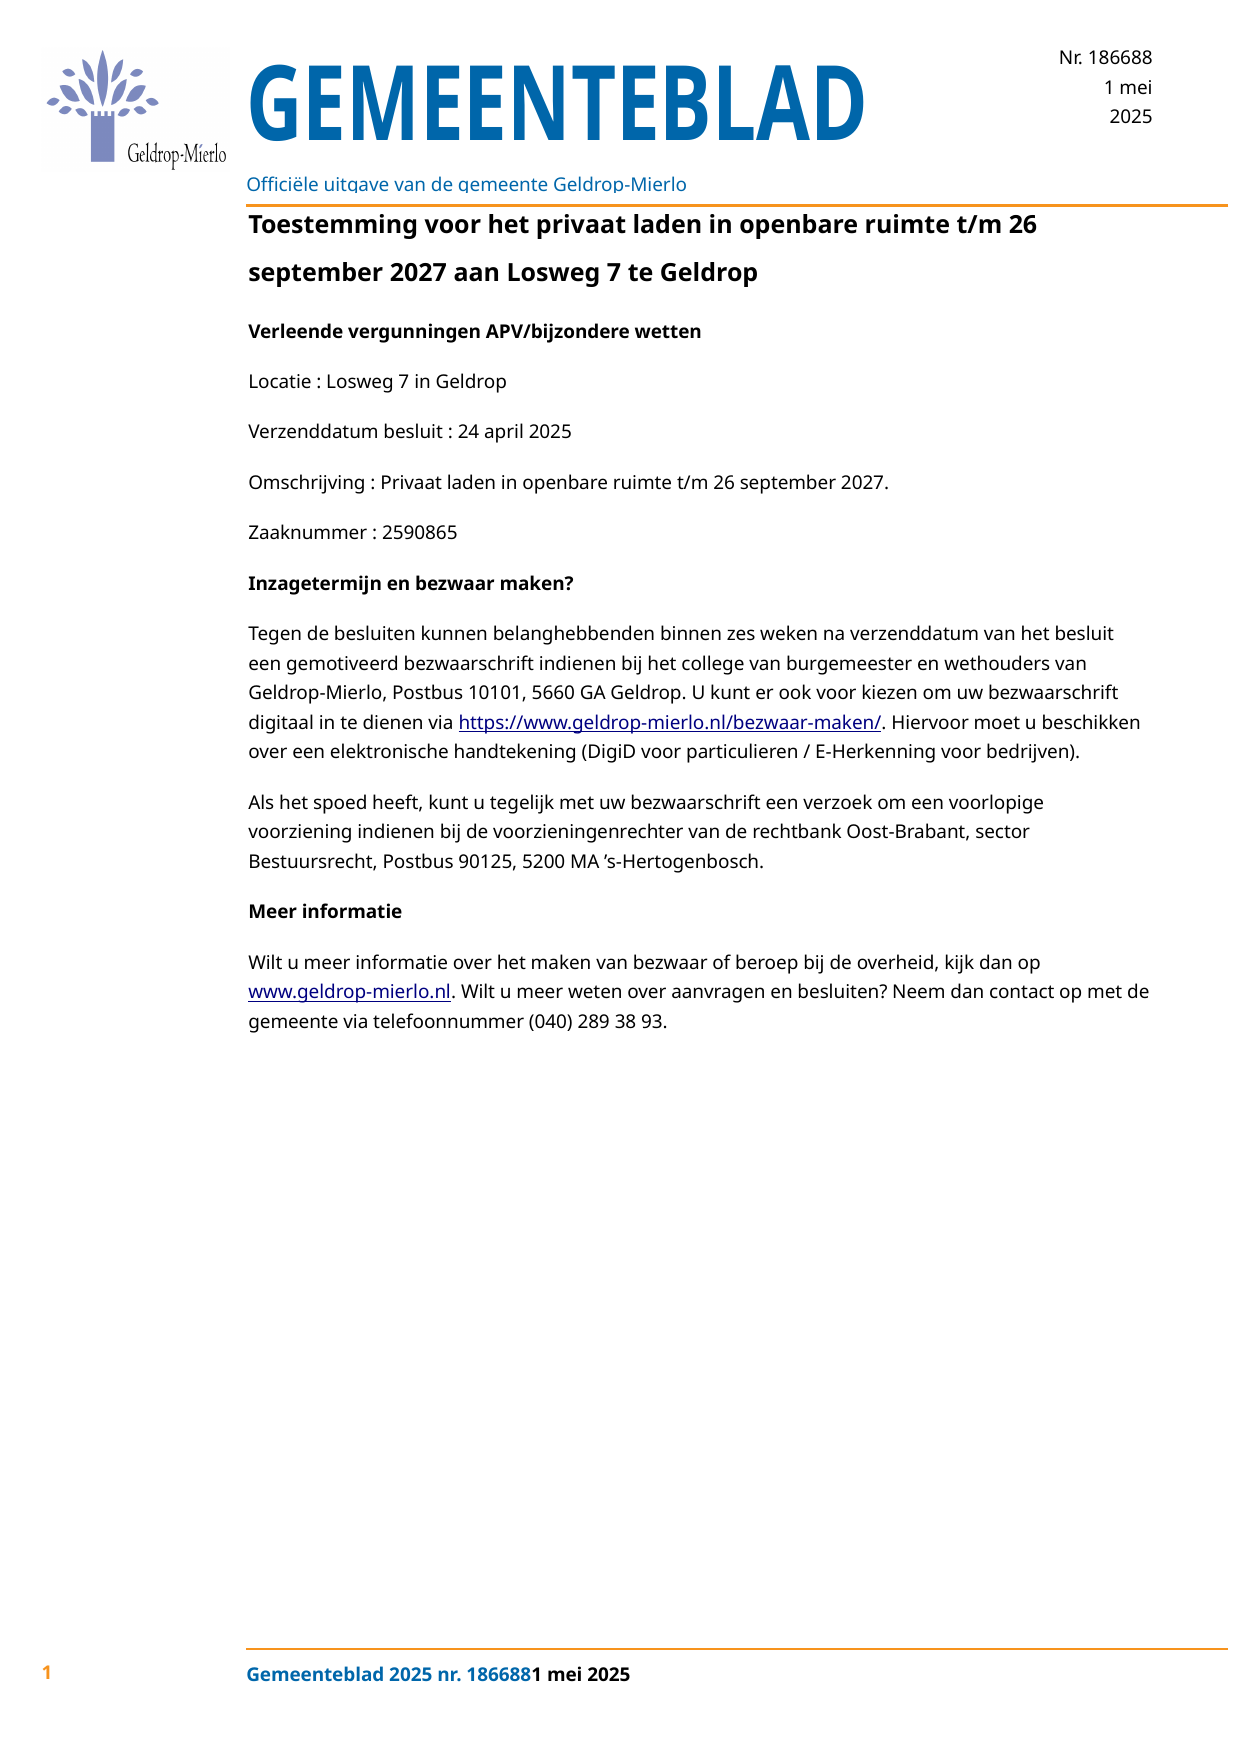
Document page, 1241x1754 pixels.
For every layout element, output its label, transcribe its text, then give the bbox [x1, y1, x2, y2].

text Omschrijving : Privaat laden in openbare ruimte t/m 26 september 2027. [248, 469, 1152, 495]
picture [41, 47, 231, 172]
text Verleende vergunningen APV/bijzondere wetten [248, 318, 1152, 344]
text Toestemming voor het privaat laden in openbare ruimte t/m 26 september 2027 aan Losweg 7 te Geldrop [248, 207, 1152, 288]
text Als het spoed heeft, kunt u tegelijk met uw bezwaarschrift een verzoek om een voorlopige voorziening indienen bij de voorzieningenrechter van de rechtbank Oost-Brabant, sector Bestuursrecht, Postbus 90125, 5200 MA ’s-Hertogenbosch. [248, 789, 1152, 874]
text Locatie : Losweg 7 in Geldrop [248, 368, 1152, 394]
text Wilt u meer informatie over het maken van bezwaar of beroep bij de overheid, kijk dan op www.geldrop-mierlo.nl. Wilt u meer weten over aanvragen en besluiten? Neem dan contact op met de gemeente via telefoonnummer (040) 289 38 93. [248, 949, 1152, 1034]
text Verzenddatum besluit : 24 april 2025 [248, 419, 1152, 444]
text Zaaknummer : 2590865 [248, 519, 1152, 545]
text Tegen de besluiten kunnen belanghebbenden binnen zes weken na verzenddatum van het besluit een gemotiveerd bezwaarschrift indienen bij het college van burgemeester en wethouders van Geldrop-Mierlo, Postbus 10101, 5660 GA Geldrop. U kunt er ook voor kiezen om uw bezwaarschrift digitaal in te dienen via https://www.geldrop-mierlo.nl/bezwaar-maken/. Hiervoor moet u beschikken over een elektronische handtekening (DigiD voor particulieren / E-Herkenning voor bedrijven). [248, 620, 1152, 764]
text Inzagetermijn en bezwaar maken? [248, 570, 1152, 596]
text Meer informatie [248, 899, 1152, 924]
